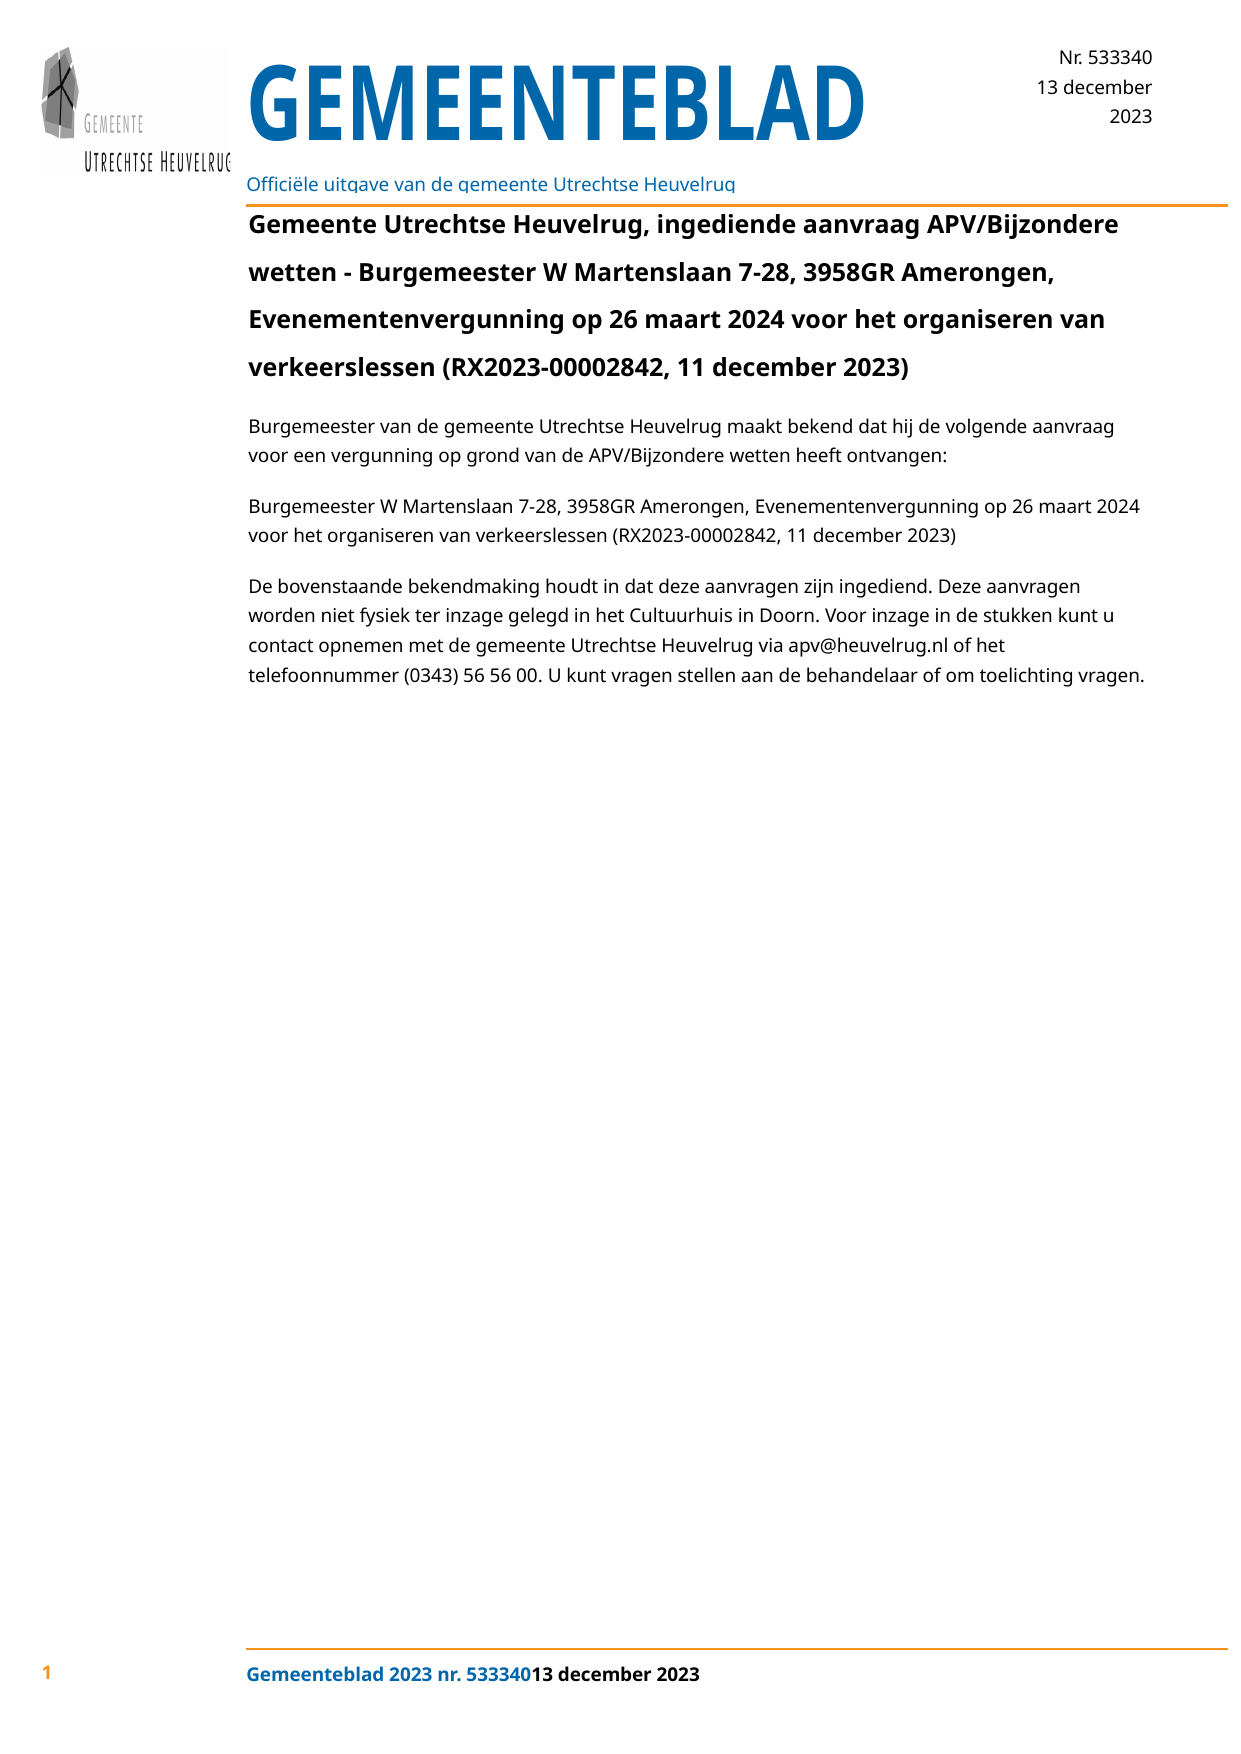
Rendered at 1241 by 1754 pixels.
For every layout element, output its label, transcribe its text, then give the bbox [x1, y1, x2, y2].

picture [41, 47, 231, 172]
text De bovenstaande bekendmaking houdt in dat deze aanvragen zijn ingediend. Deze aanvragen worden niet fysiek ter inzage gelegd in het Cultuurhuis in Doorn. Voor inzage in de stukken kunt u contact opnemen met de gemeente Utrechtse Heuvelrug via apv@heuvelrug.nl of het telefoonnummer (0343) 56 56 00. U kunt vragen stellen aan de behandelaar of om toelichting vragen. [248, 573, 1152, 688]
text Burgemeester W Martenslaan 7-28, 3958GR Amerongen, Evenementenvergunning op 26 maart 2024 voor het organiseren van verkeerslessen (RX2023-00002842, 11 december 2023) [248, 493, 1152, 548]
text Gemeente Utrechtse Heuvelrug, ingediende aanvraag APV/Bijzondere wetten - Burgemeester W Martenslaan 7-28, 3958GR Amerongen, Evenementenvergunning op 26 maart 2024 voor het organiseren van verkeerslessen (RX2023-00002842, 11 december 2023) [248, 207, 1152, 384]
text Burgemeester van de gemeente Utrechtse Heuvelrug maakt bekend dat hij de volgende aanvraag voor een vergunning op grond van de APV/Bijzondere wetten heeft ontvangen: [248, 413, 1152, 468]
